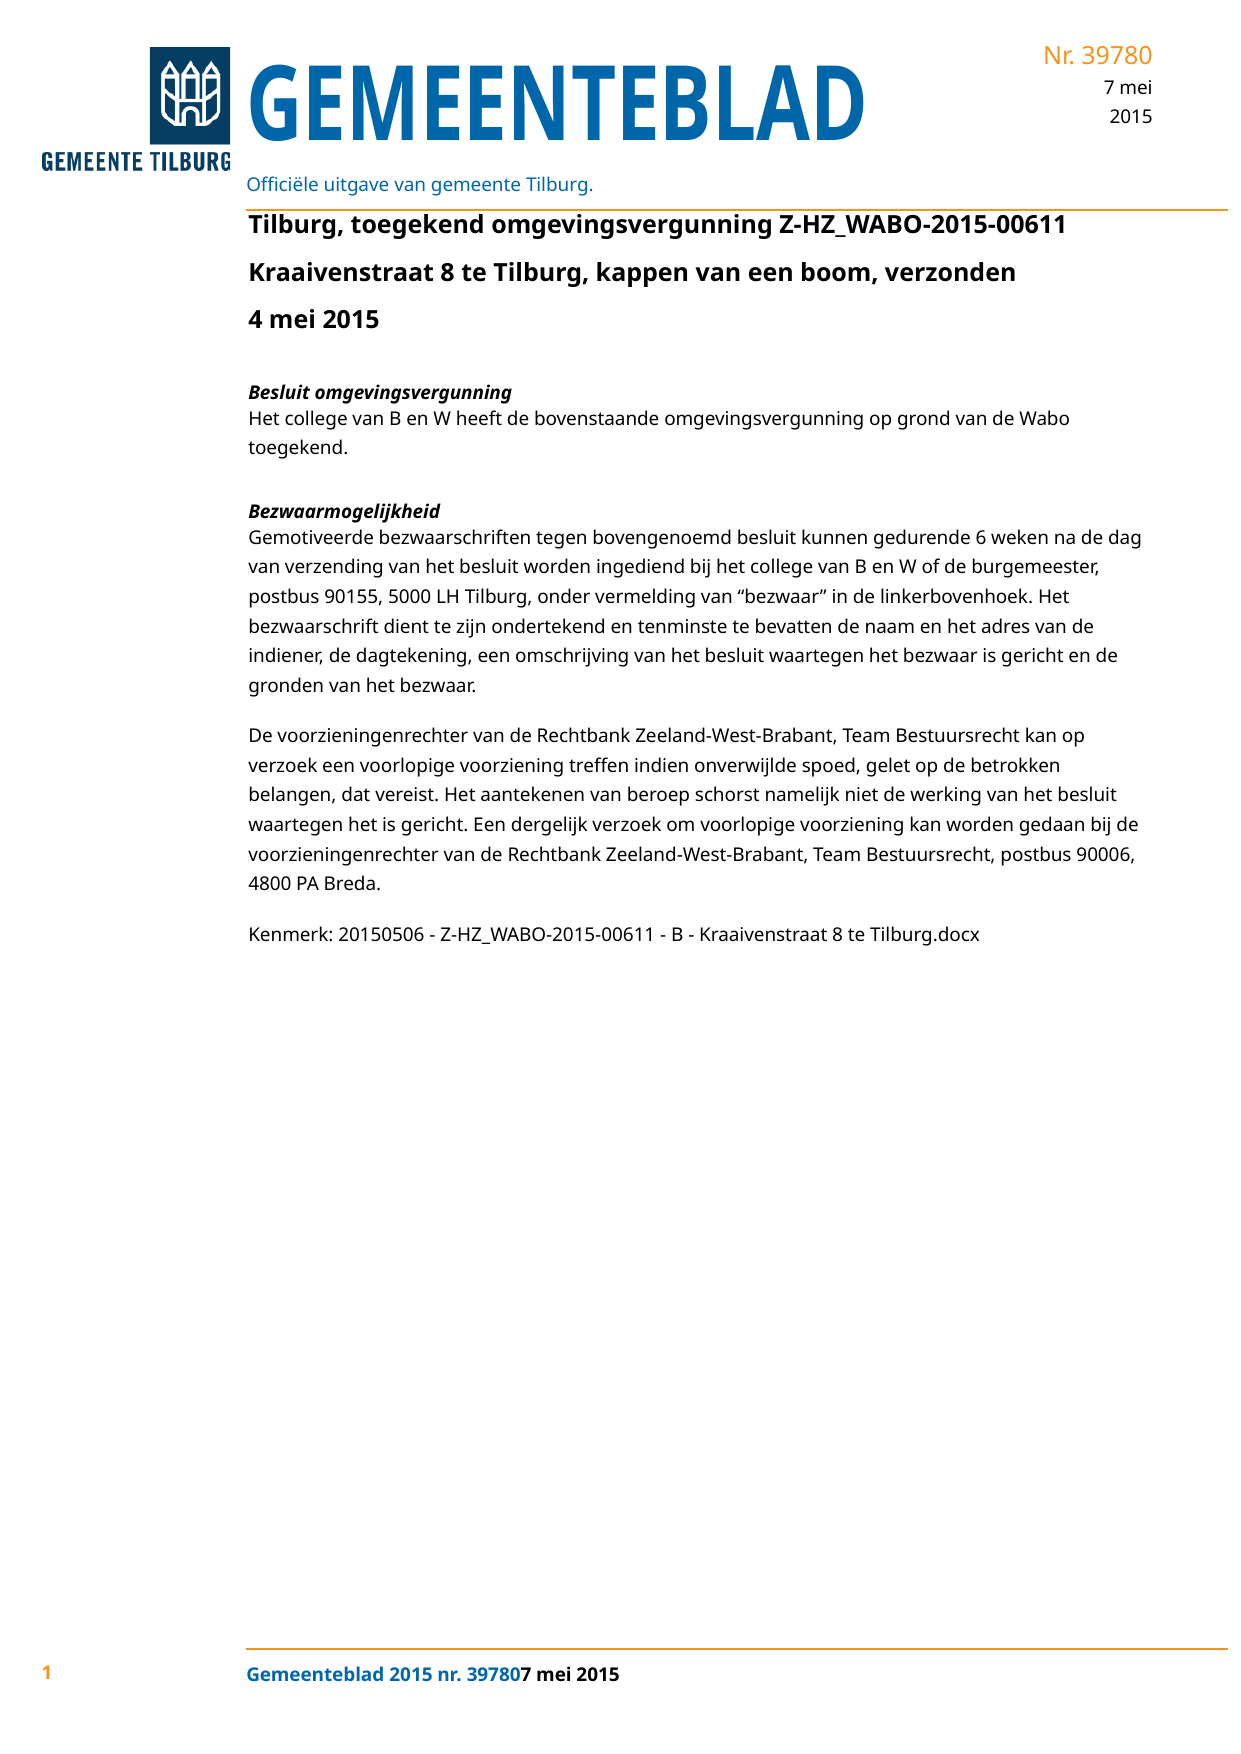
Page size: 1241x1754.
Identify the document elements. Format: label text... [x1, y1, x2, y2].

text Gemotiveerde bezwaarschriften tegen bovengenoemd besluit kunnen gedurende 6 weken na de dag van verzending van het besluit worden ingediend bij het college van B en W of de burgemeester, postbus 90155, 5000 LH Tilburg, onder vermelding van “bezwaar” in de linkerbovenhoek. Het bezwaarschrift dient te zijn ondertekend en tenminste te bevatten de naam en het adres van de indiener, de dagtekening, een omschrijving van het besluit waartegen het bezwaar is gericht en de gronden van het bezwaar. [248, 524, 1152, 698]
text Het college van B en W heeft de bovenstaande omgevingsvergunning op grond van de Wabo toegekend. [248, 405, 1152, 460]
text Tilburg, toegekend omgevingsvergunning Z-HZ_WABO-2015-00611 Kraaivenstraat 8 te Tilburg, kappen van een boom, verzonden 4 mei 2015 [248, 211, 1152, 336]
text Kenmerk: 20150506 - Z-HZ_WABO-2015-00611 - B - Kraaivenstraat 8 te Tilburg.docx [248, 921, 1152, 946]
text Besluit omgevingsvergunning [248, 379, 1152, 405]
text Bezwaarmogelijkheid [248, 498, 1152, 524]
text De voorzieningenrechter van de Rechtbank Zeeland-West-Brabant, Team Bestuursrecht kan op verzoek een voorlopige voorziening treffen indien onverwijlde spoed, gelet op de betrokken belangen, dat vereist. Het aantekenen van beroep schorst namelijk niet de werking van het besluit waartegen het is gericht. Een dergelijk verzoek om voorlopige voorziening kan worden gedaan bij de voorzieningenrechter van de Rechtbank Zeeland-West-Brabant, Team Bestuursrecht, postbus 90006, 4800 PA Breda. [248, 722, 1152, 896]
picture [41, 47, 231, 172]
